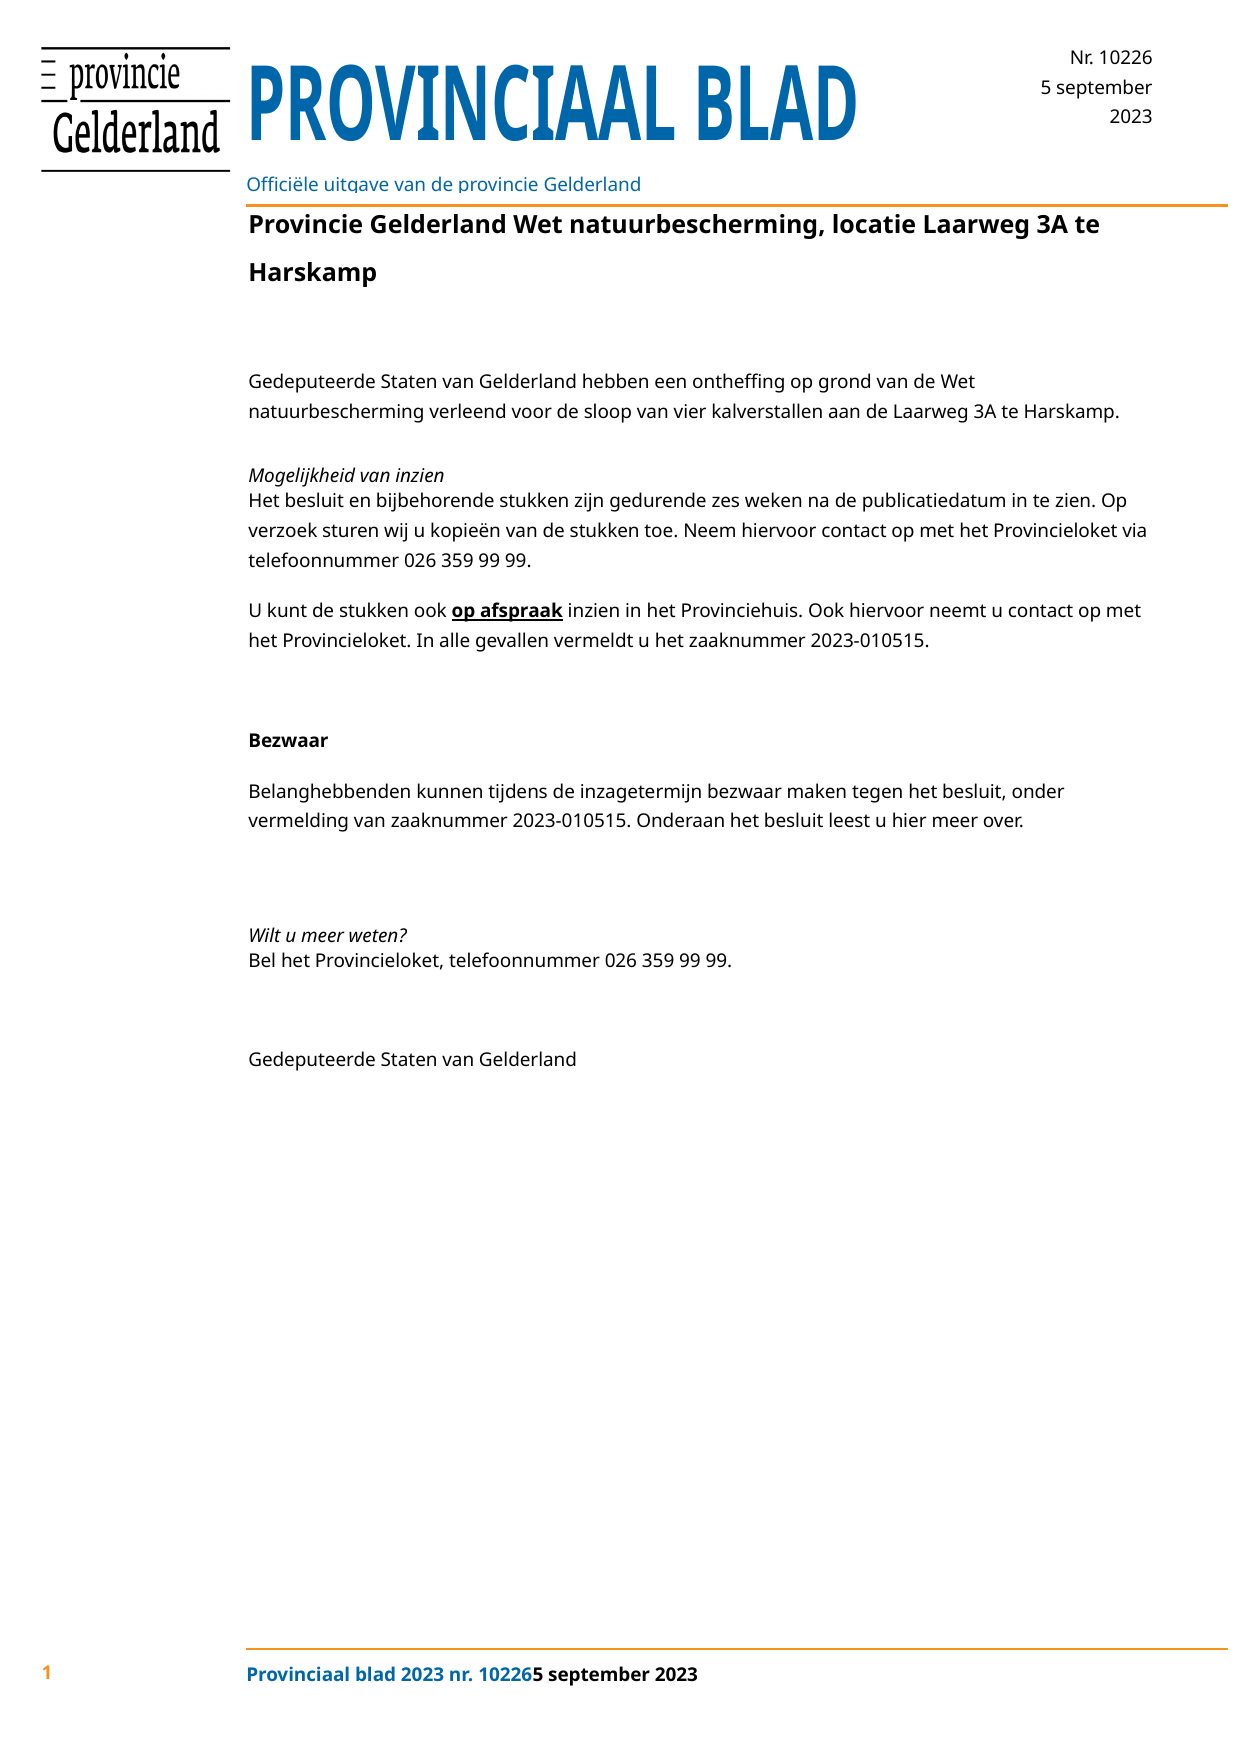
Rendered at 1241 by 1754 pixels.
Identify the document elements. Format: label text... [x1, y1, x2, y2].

text U kunt de stukken ook op afspraak inzien in het Provinciehuis. Ook hiervoor neemt u contact op met het Provincieloket. In alle gevallen vermeldt u het zaaknummer 2023-010515. [248, 597, 1152, 652]
text Provincie Gelderland Wet natuurbescherming, locatie Laarweg 3A te Harskamp [248, 207, 1152, 288]
text Bezwaar [248, 728, 1152, 753]
text Gedeputeerde Staten van Gelderland hebben een ontheffing op grond van de Wet natuurbescherming verleend voor de sloop van vier kalverstallen aan de Laarweg 3A te Harskamp. [248, 368, 1152, 424]
text Gedeputeerde Staten van Gelderland [248, 1046, 1152, 1072]
picture [41, 47, 231, 172]
text Mogelijkheid van inzien [248, 462, 1152, 488]
text Bel het Provincieloket, telefoonnummer 026 359 99 99. [248, 948, 1152, 973]
text Het besluit en bijbehorende stukken zijn gedurende zes weken na de publicatiedatum in te zien. Op verzoek sturen wij u kopieën van de stukken toe. Neem hiervoor contact op met het Provincieloket via telefoonnummer 026 359 99 99. [248, 488, 1152, 572]
text Wilt u meer weten? [248, 922, 1152, 948]
text Belanghebbenden kunnen tijdens de inzagetermijn bezwaar maken tegen het besluit, onder vermelding van zaaknummer 2023-010515. Onderaan het besluit leest u hier meer over. [248, 778, 1152, 833]
